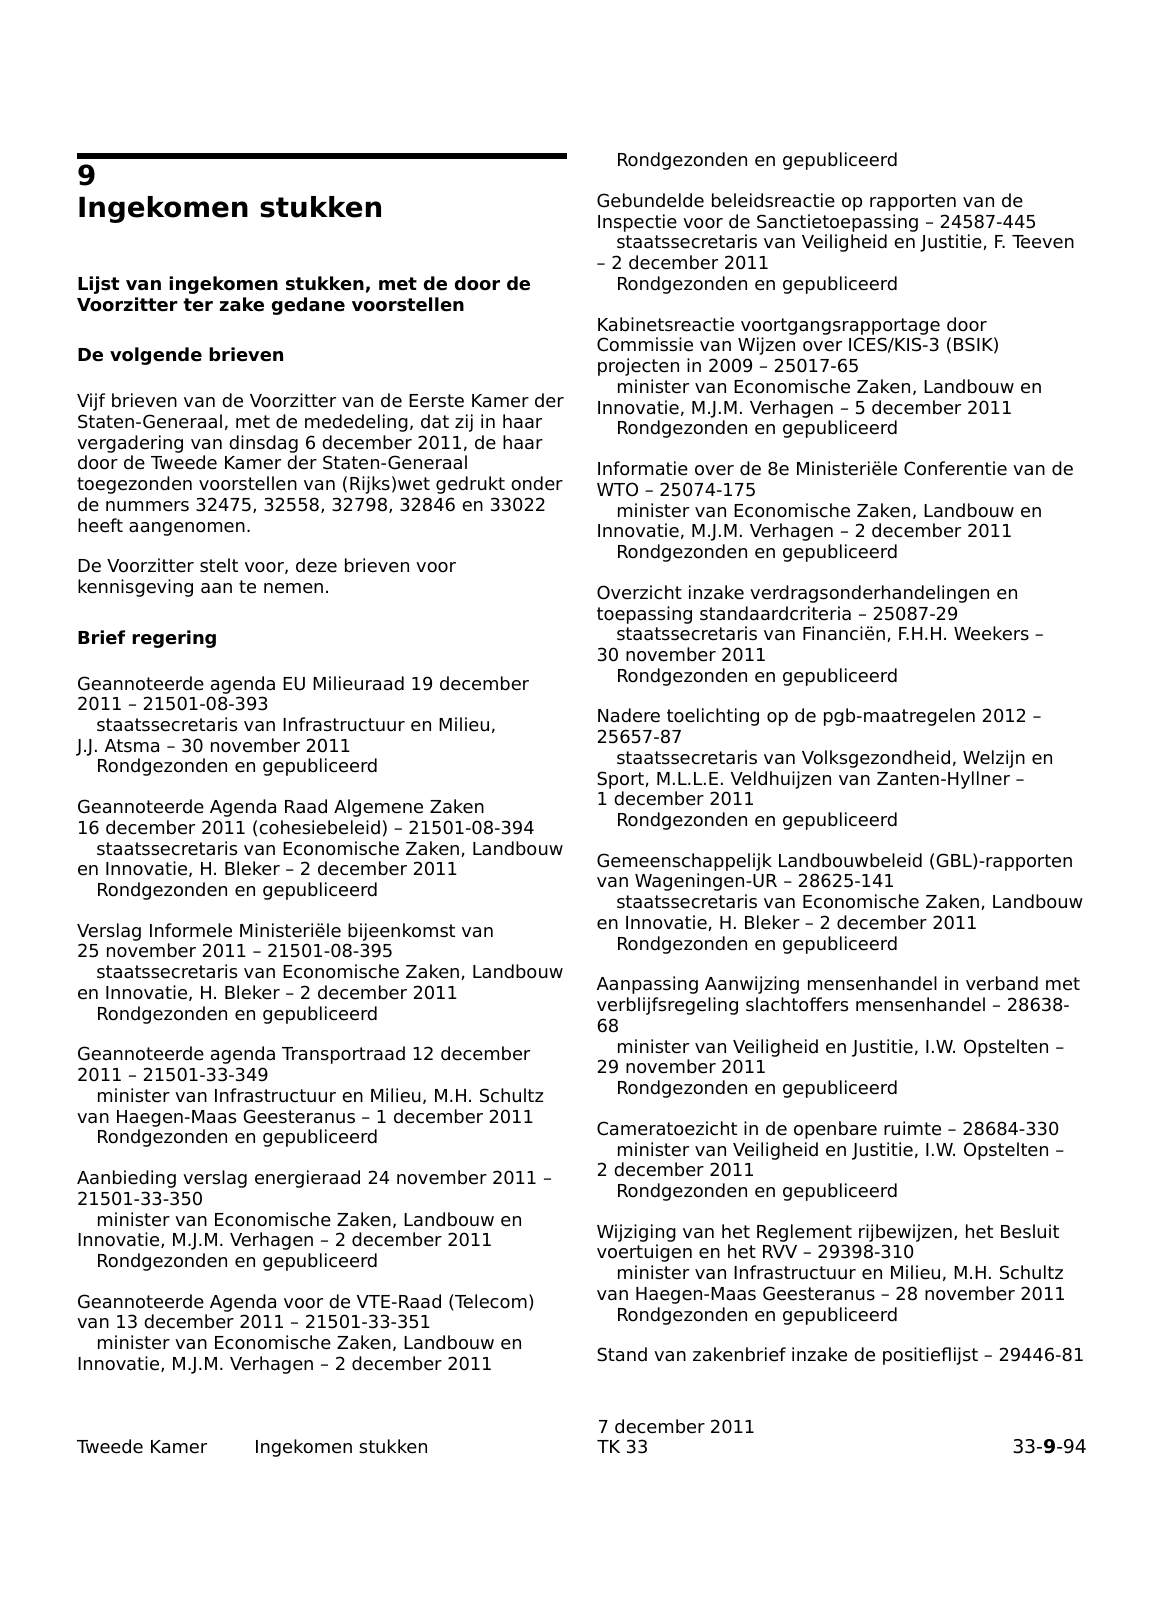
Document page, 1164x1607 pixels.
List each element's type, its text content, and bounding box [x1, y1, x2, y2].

text minister van Veiligheid en Justitie, I.W. Opstelten – 2 december 2011 [596, 1139, 1087, 1181]
text minister van Economische Zaken, Landbouw en Innovatie, M.J.M. Verhagen – 5 december 2011 [596, 377, 1087, 418]
text Vijf brieven van de Voorzitter van de Eerste Kamer der Staten-Generaal, met de mededeling, dat zij in haar vergadering van dinsdag 6 december 2011, de haar door de Tweede Kamer der Staten-Generaal toegezonden voorstellen van (Rijks)wet gedrukt onder de nummers 32475, 32558, 32798, 32846 en 33022 heeft aangenomen. [77, 391, 567, 536]
text Rondgezonden en gepubliceerd [77, 756, 567, 777]
text staatssecretaris van Economische Zaken, Landbouw en Innovatie, H. Bleker – 2 december 2011 [77, 838, 567, 880]
subtitle De volgende brieven [77, 345, 567, 366]
text Rondgezonden en gepubliceerd [596, 150, 1087, 171]
text Rondgezonden en gepubliceerd [77, 1251, 567, 1272]
text Geannoteerde agenda Transportraad 12 december 2011 – 21501-33-349 [77, 1044, 567, 1086]
text Rondgezonden en gepubliceerd [77, 880, 567, 901]
text Aanpassing Aanwijzing mensenhandel in verband met verblijfsregeling slachtoffers mensenhandel – 28638-68 [596, 974, 1087, 1036]
text Rondgezonden en gepubliceerd [596, 542, 1087, 563]
text Rondgezonden en gepubliceerd [596, 418, 1087, 439]
text Rondgezonden en gepubliceerd [596, 1304, 1087, 1325]
subtitle Brief regering [77, 628, 567, 648]
text Aanbieding verslag energieraad 24 november 2011 – 21501-33-350 [77, 1168, 567, 1209]
text Cameratoezicht in de openbare ruimte – 28684-330 [596, 1119, 1087, 1139]
text Rondgezonden en gepubliceerd [596, 1078, 1087, 1099]
text Verslag Informele Ministeriële bijeenkomst van 25 november 2011 – 21501-08-395 [77, 921, 567, 962]
text minister van Economische Zaken, Landbouw en Innovatie, M.J.M. Verhagen – 2 december 2011 [596, 500, 1087, 542]
subtitle Lijst van ingekomen stukken, met de door de Voorzitter ter zake gedane voorstellen [77, 274, 567, 315]
text Rondgezonden en gepubliceerd [77, 1127, 567, 1148]
text staatssecretaris van Economische Zaken, Landbouw en Innovatie, H. Bleker – 2 december 2011 [77, 962, 567, 1003]
text Gemeenschappelijk Landbouwbeleid (GBL)-rapporten van Wageningen-UR – 28625-141 [596, 851, 1087, 892]
text staatssecretaris van Volksgezondheid, Welzijn en Sport, M.L.L.E. Veldhuijzen van Zanten-Hyllner – 1 december 2011 [596, 748, 1087, 810]
text Rondgezonden en gepubliceerd [77, 1003, 567, 1024]
text Rondgezonden en gepubliceerd [596, 274, 1087, 294]
text Stand van zakenbrief inzake de positieflijst – 29446-81 [596, 1345, 1087, 1366]
text Geannoteerde agenda EU Milieuraad 19 december 2011 – 21501-08-393 [77, 673, 567, 715]
text Rondgezonden en gepubliceerd [596, 1181, 1087, 1202]
text Informatie over de 8e Ministeriële Conferentie van de WTO – 25074-175 [596, 459, 1087, 500]
text minister van Economische Zaken, Landbouw en Innovatie, M.J.M. Verhagen – 2 december 2011 [77, 1333, 567, 1374]
text minister van Infrastructuur en Milieu, M.H. Schultz van Haegen-Maas Geesteranus – 28 november 2011 [596, 1263, 1087, 1304]
text Wijziging van het Reglement rijbewijzen, het Besluit voertuigen en het RVV – 29398-310 [596, 1222, 1087, 1263]
text staatssecretaris van Veiligheid en Justitie, F. Teeven – 2 december 2011 [596, 232, 1087, 274]
text minister van Economische Zaken, Landbouw en Innovatie, M.J.M. Verhagen – 2 december 2011 [77, 1209, 567, 1251]
text Rondgezonden en gepubliceerd [596, 666, 1087, 686]
title 9 Ingekomen stukken [77, 159, 567, 224]
text staatssecretaris van Infrastructuur en Milieu, J.J. Atsma – 30 november 2011 [77, 715, 567, 756]
text staatssecretaris van Financiën, F.H.H. Weekers – 30 november 2011 [596, 624, 1087, 666]
text Geannoteerde Agenda voor de VTE-Raad (Telecom) van 13 december 2011 – 21501-33-351 [77, 1292, 567, 1333]
text Rondgezonden en gepubliceerd [596, 810, 1087, 831]
text Overzicht inzake verdragsonderhandelingen en toepassing standaardcriteria – 25087-29 [596, 583, 1087, 624]
text minister van Infrastructuur en Milieu, M.H. Schultz van Haegen-Maas Geesteranus – 1 december 2011 [77, 1086, 567, 1127]
text staatssecretaris van Economische Zaken, Landbouw en Innovatie, H. Bleker – 2 december 2011 [596, 892, 1087, 933]
text minister van Veiligheid en Justitie, I.W. Opstelten – 29 november 2011 [596, 1036, 1087, 1078]
text Geannoteerde Agenda Raad Algemene Zaken 16 december 2011 (cohesiebeleid) – 21501-08-394 [77, 797, 567, 838]
text Rondgezonden en gepubliceerd [596, 933, 1087, 954]
text Gebundelde beleidsreactie op rapporten van de Inspectie voor de Sanctietoepassing – 24587-445 [596, 191, 1087, 232]
text Nadere toelichting op de pgb-maatregelen 2012 – 25657-87 [596, 706, 1087, 748]
text De Voorzitter stelt voor, deze brieven voor kennisgeving aan te nemen. [77, 556, 567, 598]
text Kabinetsreactie voortgangsrapportage door Commissie van Wijzen over ICES/KIS-3 (BSIK) projecten in 2009 – 25017-65 [596, 314, 1087, 377]
